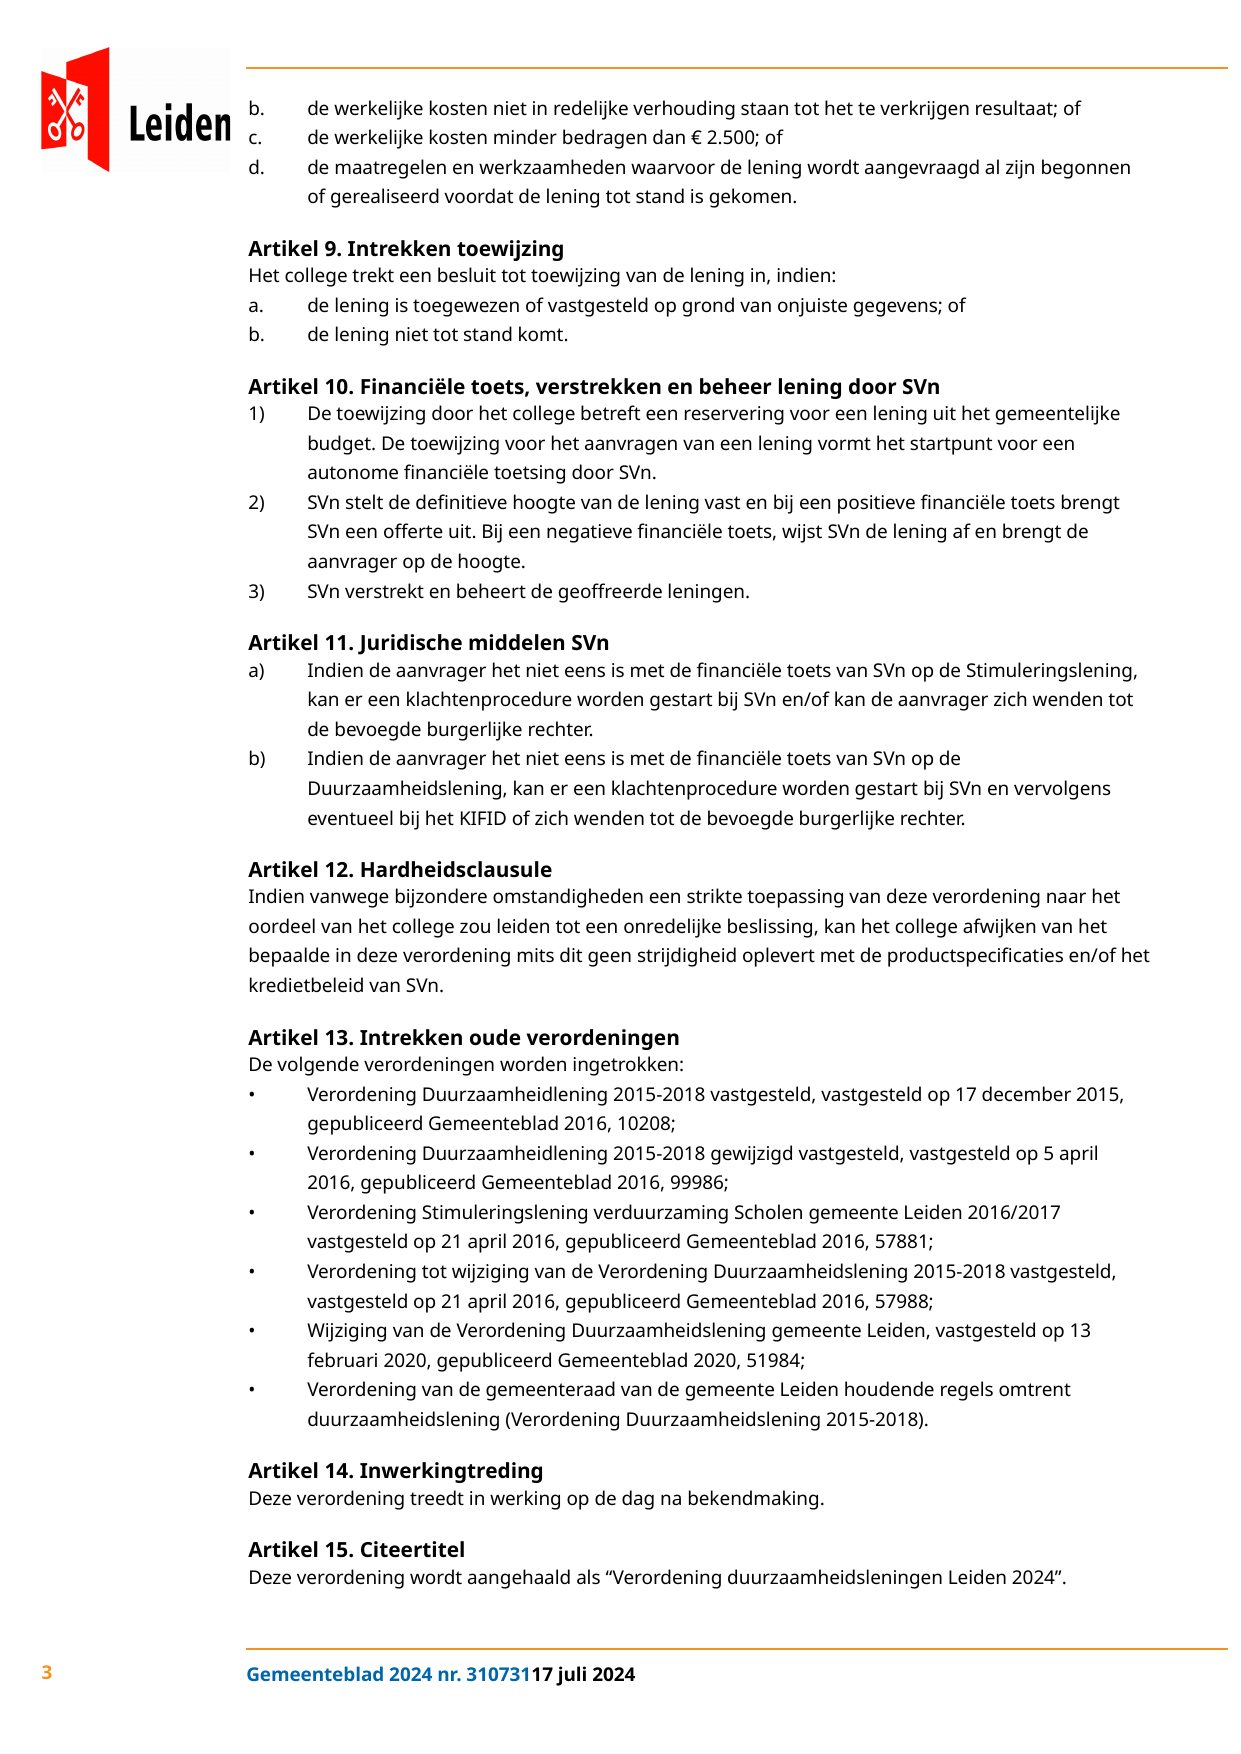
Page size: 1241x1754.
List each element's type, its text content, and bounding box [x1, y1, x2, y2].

text De volgende verordeningen worden ingetrokken: [248, 1051, 1152, 1077]
list Verordening tot wijziging van de Verordening Duurzaamheidslening 2015-2018 vastgesteld, vastgesteld op 21 april 2016, gepubliceerd Gemeenteblad 2016, 57988; [248, 1258, 1152, 1313]
text Artikel 10. Financiële toets, verstrekken en beheer lening door SVn [248, 372, 1152, 400]
list Verordening Duurzaamheidlening 2015-2018 gewijzigd vastgesteld, vastgesteld op 5 april 2016, gepubliceerd Gemeenteblad 2016, 99986; [248, 1140, 1152, 1195]
list Verordening van de gemeenteraad van de gemeente Leiden houdende regels omtrent duurzaamheidslening (Verordening Duurzaamheidslening 2015-2018). [248, 1377, 1152, 1432]
list Indien de aanvrager het niet eens is met de financiële toets van SVn op de Duurzaamheidslening, kan er een klachtenprocedure worden gestart bij SVn en vervolgens eventueel bij het KIFID of zich wenden tot de bevoegde burgerlijke rechter. [248, 746, 1152, 830]
text Artikel 12. Hardheidsclausule [248, 855, 1152, 883]
list Indien de aanvrager het niet eens is met de financiële toets van SVn op de Stimuleringslening, kan er een klachtenprocedure worden gestart bij SVn en/of kan de aanvrager zich wenden tot de bevoegde burgerlijke rechter. [248, 657, 1152, 742]
list SVn stelt de definitieve hoogte van de lening vast en bij een positieve financiële toets brengt SVn een offerte uit. Bij een negatieve financiële toets, wijst SVn de lening af en brengt de aanvrager op de hoogte. [248, 489, 1152, 574]
list de werkelijke kosten niet in redelijke verhouding staan tot het te verkrijgen resultaat; of [248, 95, 1152, 121]
list de lening niet tot stand komt. [248, 322, 1152, 347]
text Deze verordening wordt aangehaald als “Verordening duurzaamheidsleningen Leiden 2024”. [248, 1564, 1152, 1589]
list Verordening Stimuleringslening verduurzaming Scholen gemeente Leiden 2016/2017 vastgesteld op 21 april 2016, gepubliceerd Gemeenteblad 2016, 57881; [248, 1199, 1152, 1254]
list Wijziging van de Verordening Duurzaamheidslening gemeente Leiden, vastgesteld op 13 februari 2020, gepubliceerd Gemeenteblad 2020, 51984; [248, 1317, 1152, 1373]
list de werkelijke kosten minder bedragen dan € 2.500; of [248, 124, 1152, 150]
text Artikel 13. Intrekken oude verordeningen [248, 1023, 1152, 1051]
picture [41, 47, 231, 172]
list de lening is toegewezen of vastgesteld op grond van onjuiste gegevens; of [248, 292, 1152, 318]
text Het college trekt een besluit tot toewijzing van de lening in, indien: [248, 262, 1152, 288]
text Artikel 14. Inwerkingtreding [248, 1457, 1152, 1485]
text Indien vanwege bijzondere omstandigheden een strikte toepassing van deze verordening naar het oordeel van het college zou leiden tot een onredelijke beslissing, kan het college afwijken van het bepaalde in deze verordening mits dit geen strijdigheid oplevert met de productspecificaties en/of het kredietbeleid van SVn. [248, 883, 1152, 998]
text Artikel 11. Juridische middelen SVn [248, 628, 1152, 657]
text Artikel 15. Citeertitel [248, 1535, 1152, 1564]
text Artikel 9. Intrekken toewijzing [248, 234, 1152, 262]
list de maatregelen en werkzaamheden waarvoor de lening wordt aangevraagd al zijn begonnen of gerealiseerd voordat de lening tot stand is gekomen. [248, 154, 1152, 209]
list Verordening Duurzaamheidlening 2015-2018 vastgesteld, vastgesteld op 17 december 2015, gepubliceerd Gemeenteblad 2016, 10208; [248, 1081, 1152, 1136]
list SVn verstrekt en beheert de geoffreerde leningen. [248, 578, 1152, 604]
text Deze verordening treedt in werking op de dag na bekendmaking. [248, 1485, 1152, 1511]
list De toewijzing door het college betreft een reservering voor een lening uit het gemeentelijke budget. De toewijzing voor het aanvragen van een lening vormt het startpunt voor een autonome financiële toetsing door SVn. [248, 400, 1152, 485]
